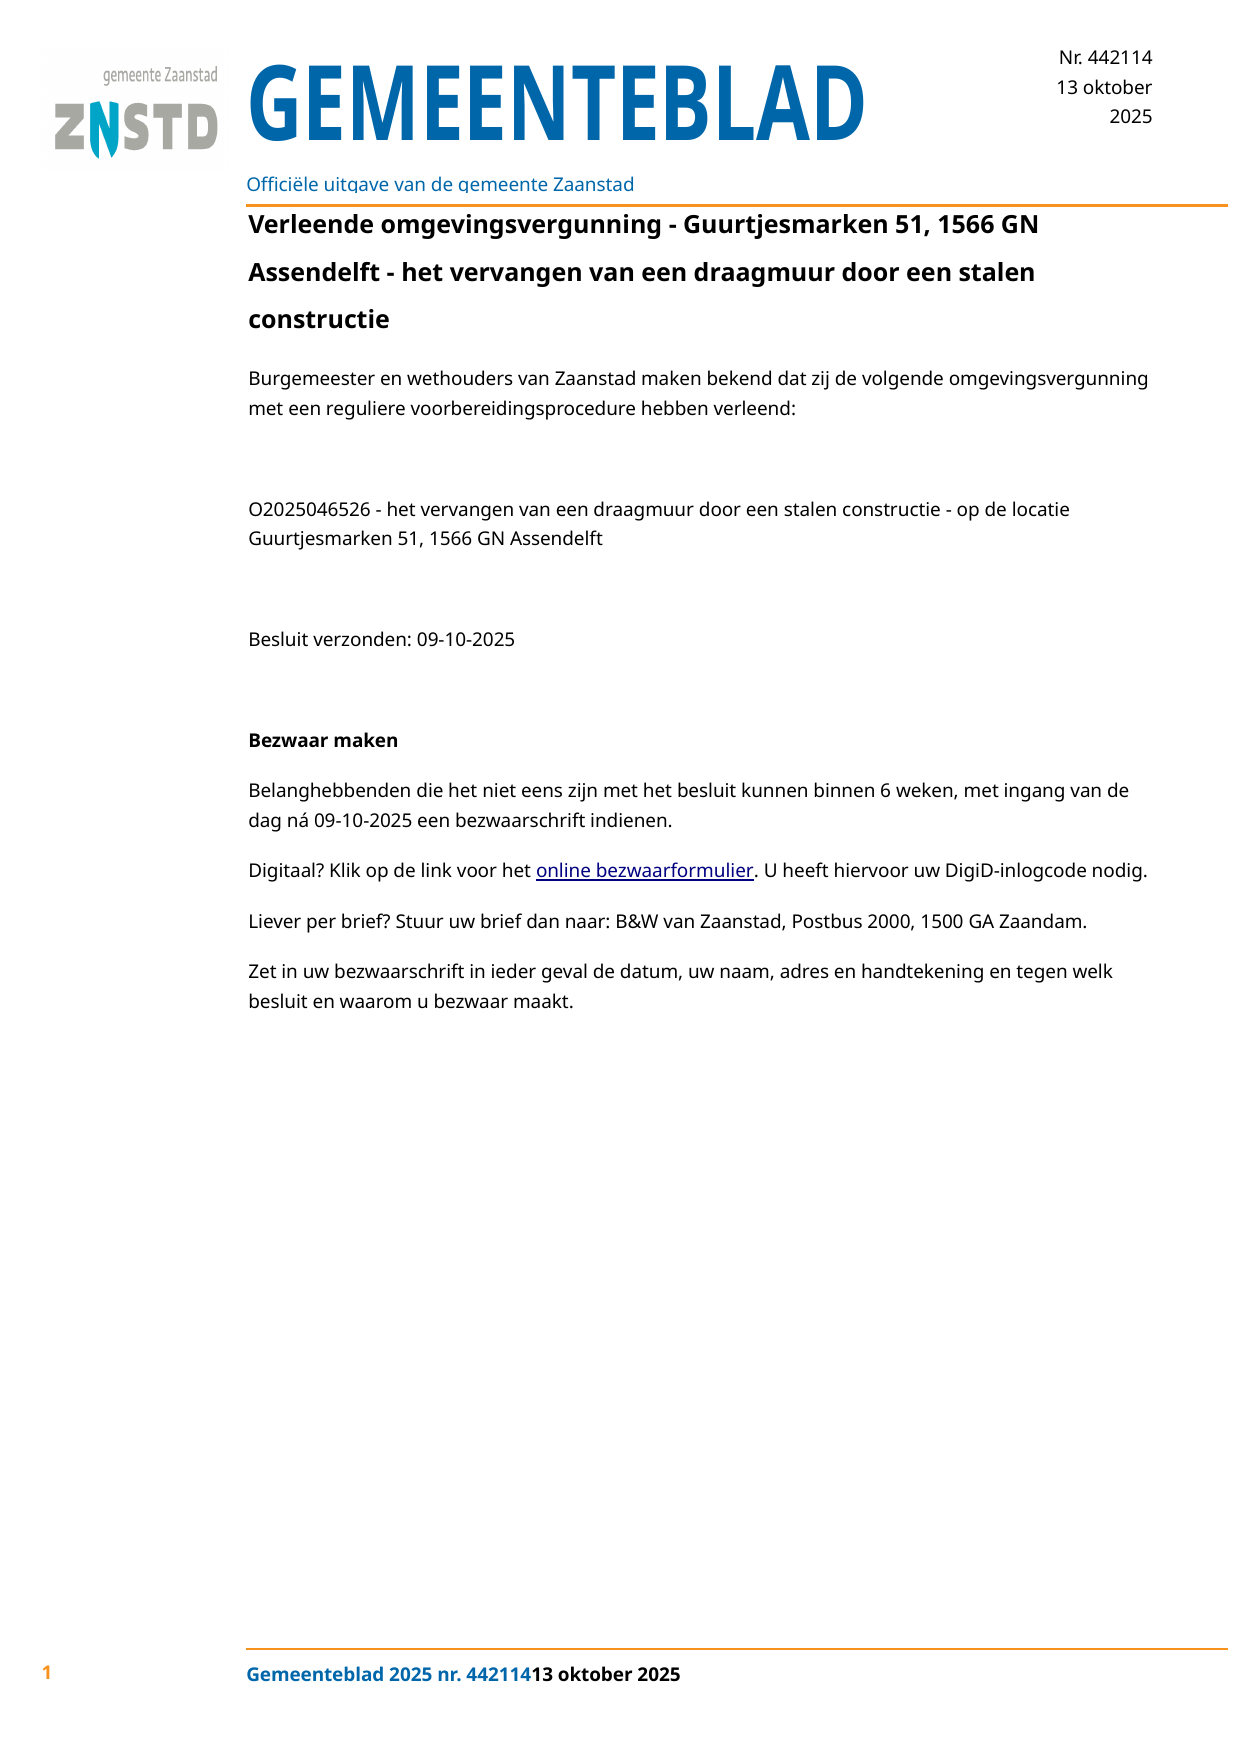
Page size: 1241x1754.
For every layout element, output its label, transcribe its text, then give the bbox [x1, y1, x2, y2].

text Zet in uw bezwaarschrift in ieder geval de datum, uw naam, adres en handtekening en tegen welk besluit en waarom u bezwaar maakt. [248, 958, 1152, 1014]
text Liever per brief? Stuur uw brief dan naar: B&W van Zaanstad, Postbus 2000, 1500 GA Zaandam. [248, 908, 1152, 934]
text Burgemeester en wethouders van Zaanstad maken bekend dat zij de volgende omgevingsvergunning met een reguliere voorbereidingsprocedure hebben verleend: [248, 366, 1152, 421]
picture [41, 47, 231, 172]
text Besluit verzonden: 09-10-2025 [248, 626, 1152, 652]
text Verleende omgevingsvergunning - Guurtjesmarken 51, 1566 GN Assendelft - het vervangen van een draagmuur door een stalen constructie [248, 207, 1152, 336]
text O2025046526 - het vervangen van een draagmuur door een stalen constructie - op de locatie Guurtjesmarken 51, 1566 GN Assendelft [248, 496, 1152, 551]
text Belanghebbenden die het niet eens zijn met het besluit kunnen binnen 6 weken, met ingang van de dag ná 09-10-2025 een bezwaarschrift indienen. [248, 778, 1152, 833]
text Bezwaar maken [248, 727, 1152, 753]
text Digitaal? Klik op de link voor het online bezwaarformulier. U heeft hiervoor uw DigiD-inlogcode nodig. [248, 858, 1152, 883]
